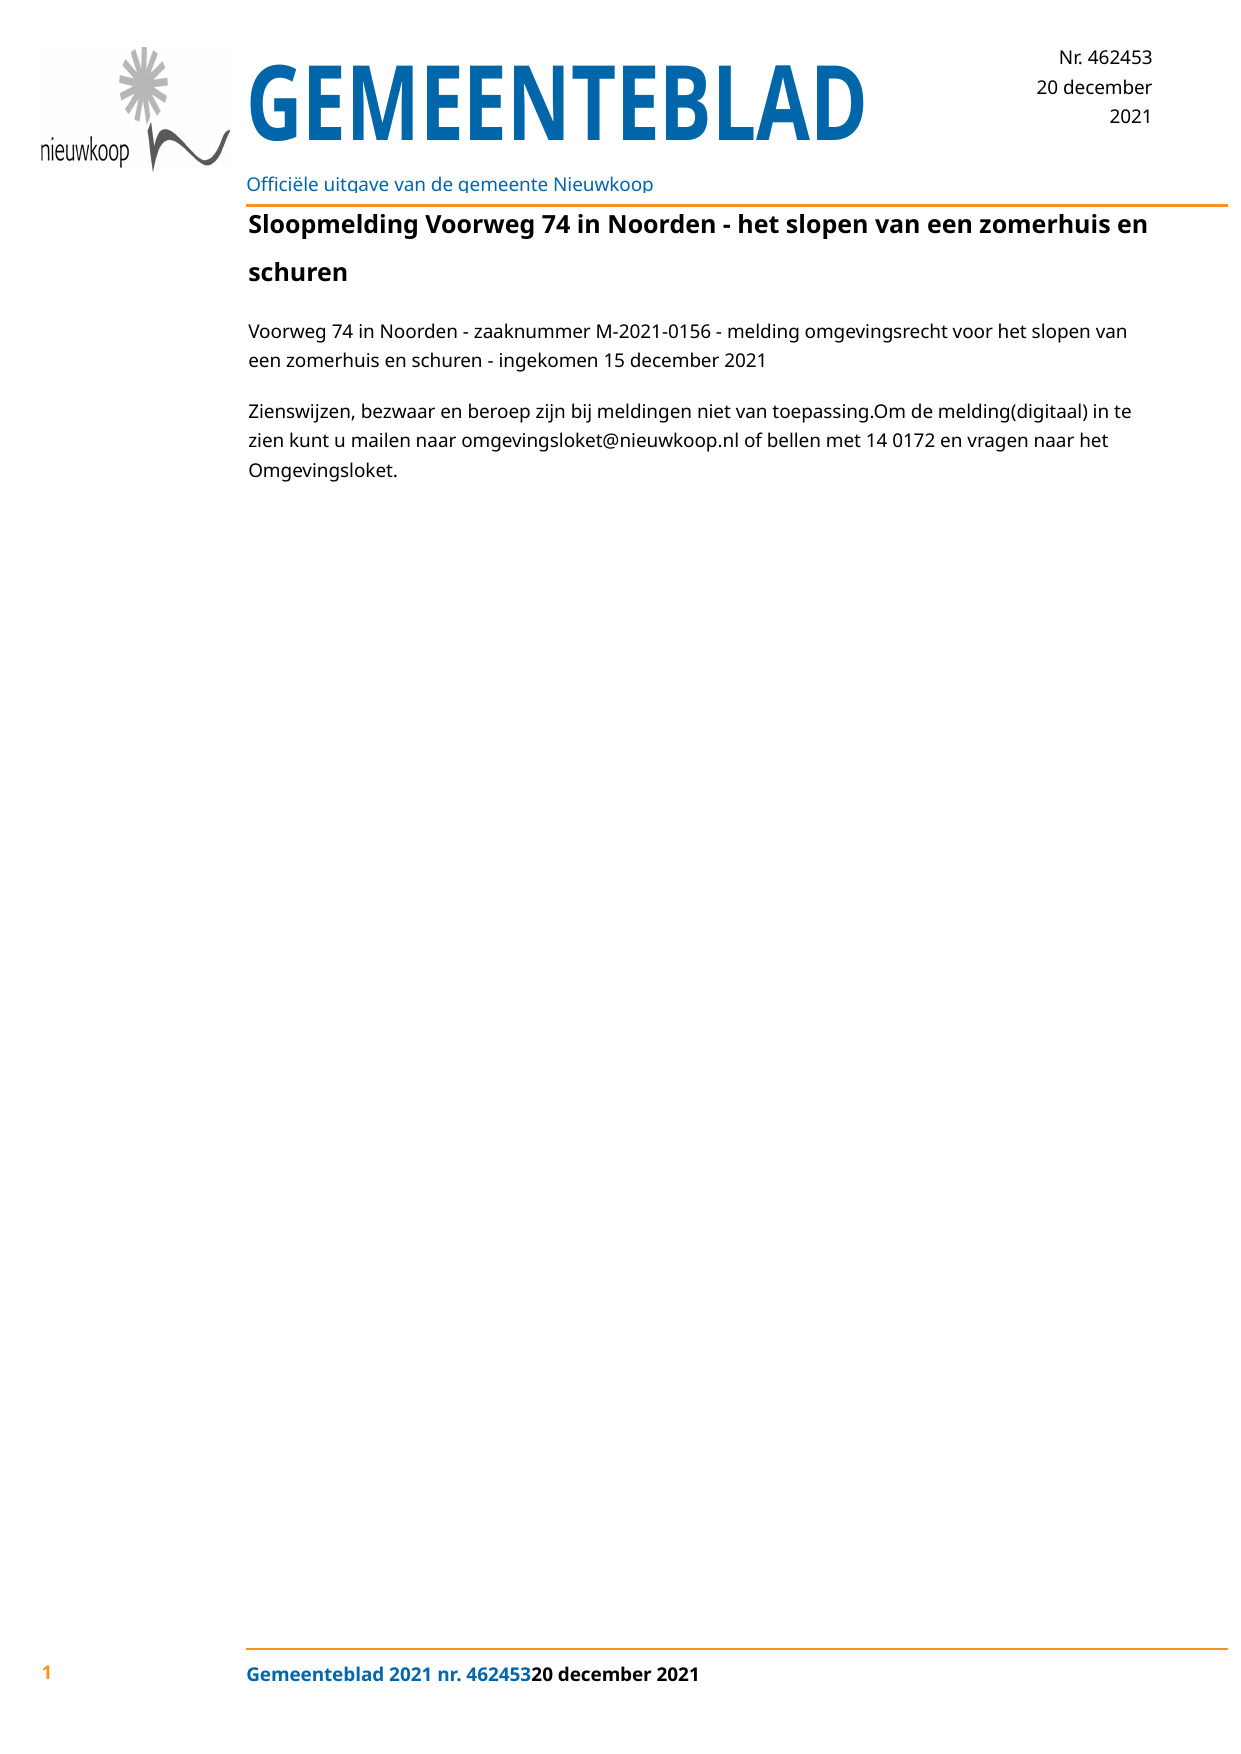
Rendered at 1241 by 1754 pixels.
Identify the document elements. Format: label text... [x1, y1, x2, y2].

text Voorweg 74 in Noorden - zaaknummer M-2021-0156 - melding omgevingsrecht voor het slopen van een zomerhuis en schuren - ingekomen 15 december 2021 [248, 318, 1152, 373]
text Sloopmelding Voorweg 74 in Noorden - het slopen van een zomerhuis en schuren [248, 207, 1152, 288]
text Zienswijzen, bezwaar en beroep zijn bij meldingen niet van toepassing.Om de melding(digitaal) in te zien kunt u mailen naar omgevingsloket@nieuwkoop.nl of bellen met 14 0172 en vragen naar het Omgevingsloket. [248, 398, 1152, 483]
picture [41, 47, 231, 172]
